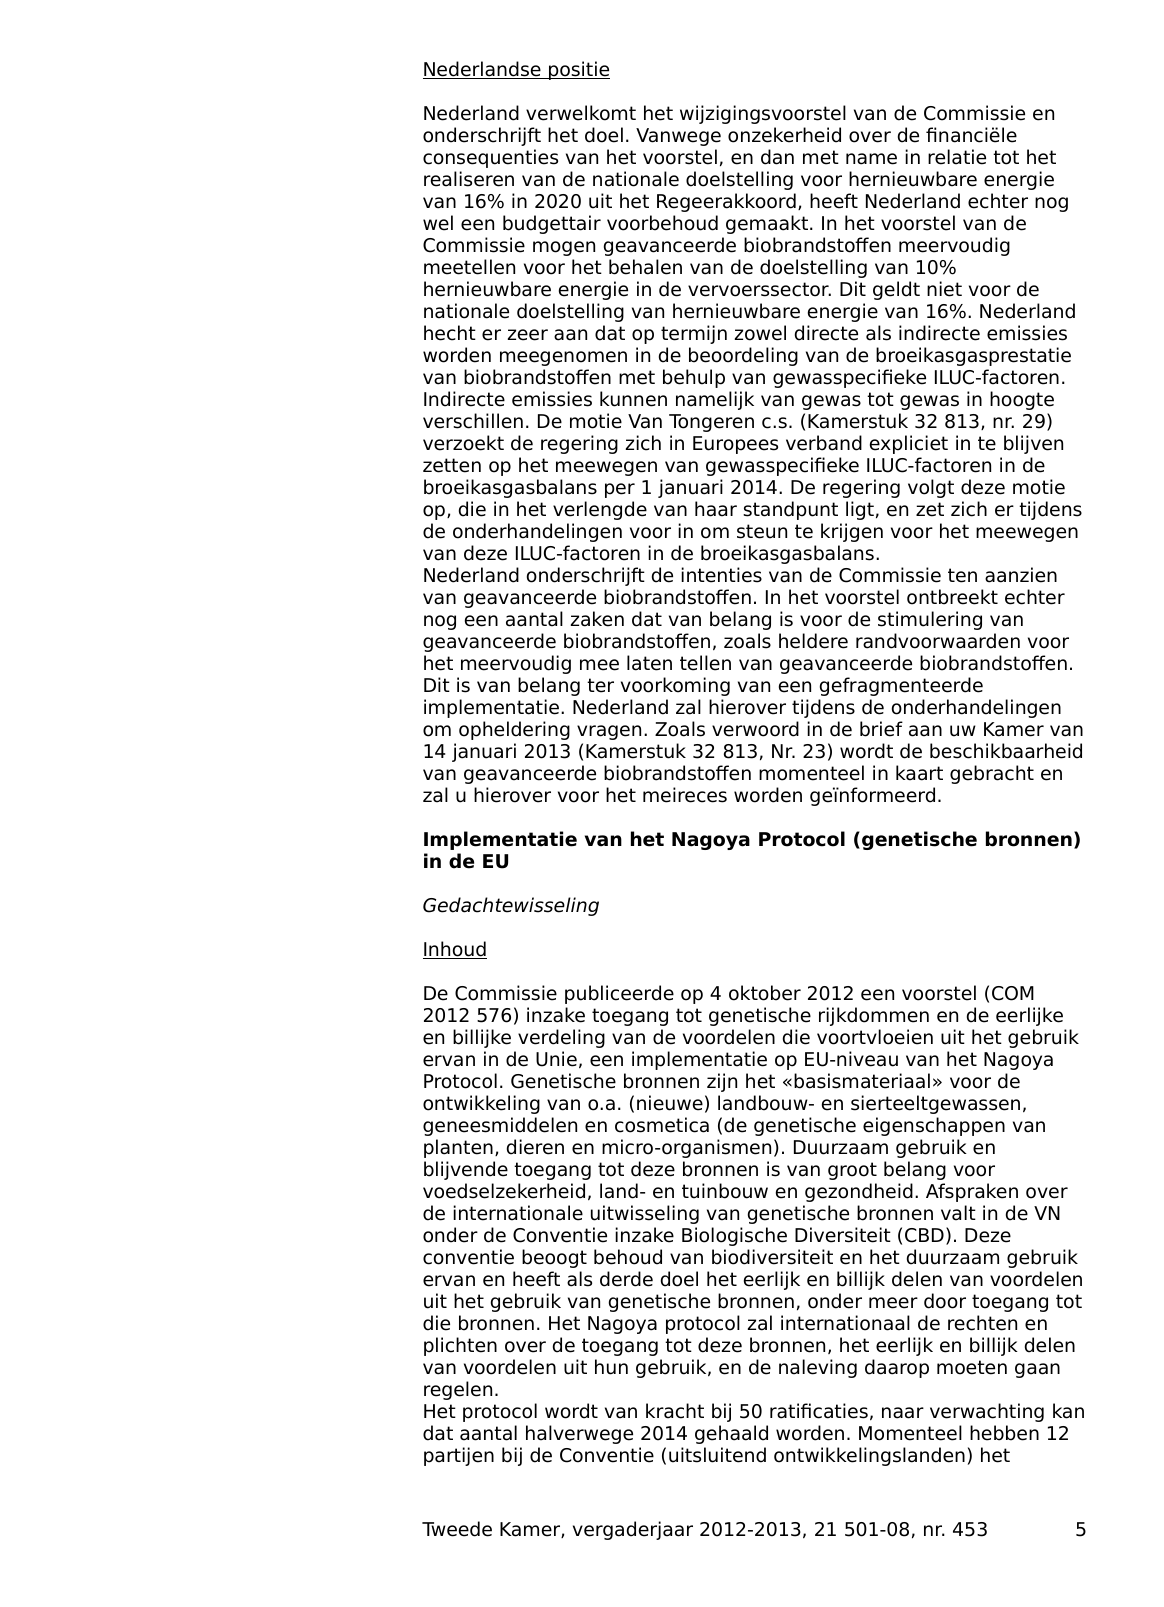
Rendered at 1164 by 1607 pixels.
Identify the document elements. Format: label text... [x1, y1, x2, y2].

subtitle Inhoud [422, 939, 1087, 961]
subtitle Gedachtewisseling [422, 895, 1087, 917]
text Nederland verwelkomt het wijzigingsvoorstel van de Commissie en onderschrijft het doel. Vanwege onzekerheid over de financiële consequenties van het voorstel, en dan met name in relatie tot het realiseren van de nationale doelstelling voor hernieuwbare energie van 16% in 2020 uit het Regeerakkoord, heeft Nederland echter nog wel een budgettair voorbehoud gemaakt. In het voorstel van de Commissie mogen geavanceerde biobrandstoffen meervoudig meetellen voor het behalen van de doelstelling van 10% hernieuwbare energie in de vervoerssector. Dit geldt niet voor de nationale doelstelling van hernieuwbare energie van 16%. Nederland hecht er zeer aan dat op termijn zowel directe als indirecte emissies worden meegenomen in de beoordeling van de broeikasgasprestatie van biobrandstoffen met behulp van gewasspecifieke ILUC-factoren. Indirecte emissies kunnen namelijk van gewas tot gewas in hoogte verschillen. De motie Van Tongeren c.s. (Kamerstuk 32 813, nr. 29) verzoekt de regering zich in Europees verband expliciet in te blijven zetten op het meewegen van gewasspecifieke ILUC-factoren in de broeikasgasbalans per 1 januari 2014. De regering volgt deze motie op, die in het verlengde van haar standpunt ligt, en zet zich er tijdens de onderhandelingen voor in om steun te krijgen voor het meewegen van deze ILUC-factoren in de broeikasgasbalans. [422, 103, 1087, 565]
subtitle Nederlandse positie [422, 59, 1087, 81]
text De Commissie publiceerde op 4 oktober 2012 een voorstel (COM 2012 576) inzake toegang tot genetische rijkdommen en de eerlijke en billijke verdeling van de voordelen die voortvloeien uit het gebruik ervan in de Unie, een implementatie op EU-niveau van het Nagoya Protocol. Genetische bronnen zijn het «basismateriaal» voor de ontwikkeling van o.a. (nieuwe) landbouw- en sierteeltgewassen, geneesmiddelen en cosmetica (de genetische eigenschappen van planten, dieren en micro-organismen). Duurzaam gebruik en blijvende toegang tot deze bronnen is van groot belang voor voedselzekerheid, land- en tuinbouw en gezondheid. Afspraken over de internationale uitwisseling van genetische bronnen valt in de VN onder de Conventie inzake Biologische Diversiteit (CBD). Deze conventie beoogt behoud van biodiversiteit en het duurzaam gebruik ervan en heeft als derde doel het eerlijk en billijk delen van voordelen uit het gebruik van genetische bronnen, onder meer door toegang tot die bronnen. Het Nagoya protocol zal internationaal de rechten en plichten over de toegang tot deze bronnen, het eerlijk en billijk delen van voordelen uit hun gebruik, en de naleving daarop moeten gaan regelen. [422, 983, 1087, 1401]
text Het protocol wordt van kracht bij 50 ratificaties, naar verwachting kan dat aantal halverwege 2014 gehaald worden. Momenteel hebben 12 partijen bij de Conventie (uitsluitend ontwikkelingslanden) het [422, 1401, 1087, 1467]
text Nederland onderschrijft de intenties van de Commissie ten aanzien van geavanceerde biobrandstoffen. In het voorstel ontbreekt echter nog een aantal zaken dat van belang is voor de stimulering van geavanceerde biobrandstoffen, zoals heldere randvoorwaarden voor het meervoudig mee laten tellen van geavanceerde biobrandstoffen. Dit is van belang ter voorkoming van een gefragmenteerde implementatie. Nederland zal hierover tijdens de onderhandelingen om opheldering vragen. Zoals verwoord in de brief aan uw Kamer van 14 januari 2013 (Kamerstuk 32 813, Nr. 23) wordt de beschikbaarheid van geavanceerde biobrandstoffen momenteel in kaart gebracht en zal u hierover voor het meireces worden geïnformeerd. [422, 565, 1087, 807]
subtitle Implementatie van het Nagoya Protocol (genetische bronnen) in de EU [422, 829, 1087, 873]
